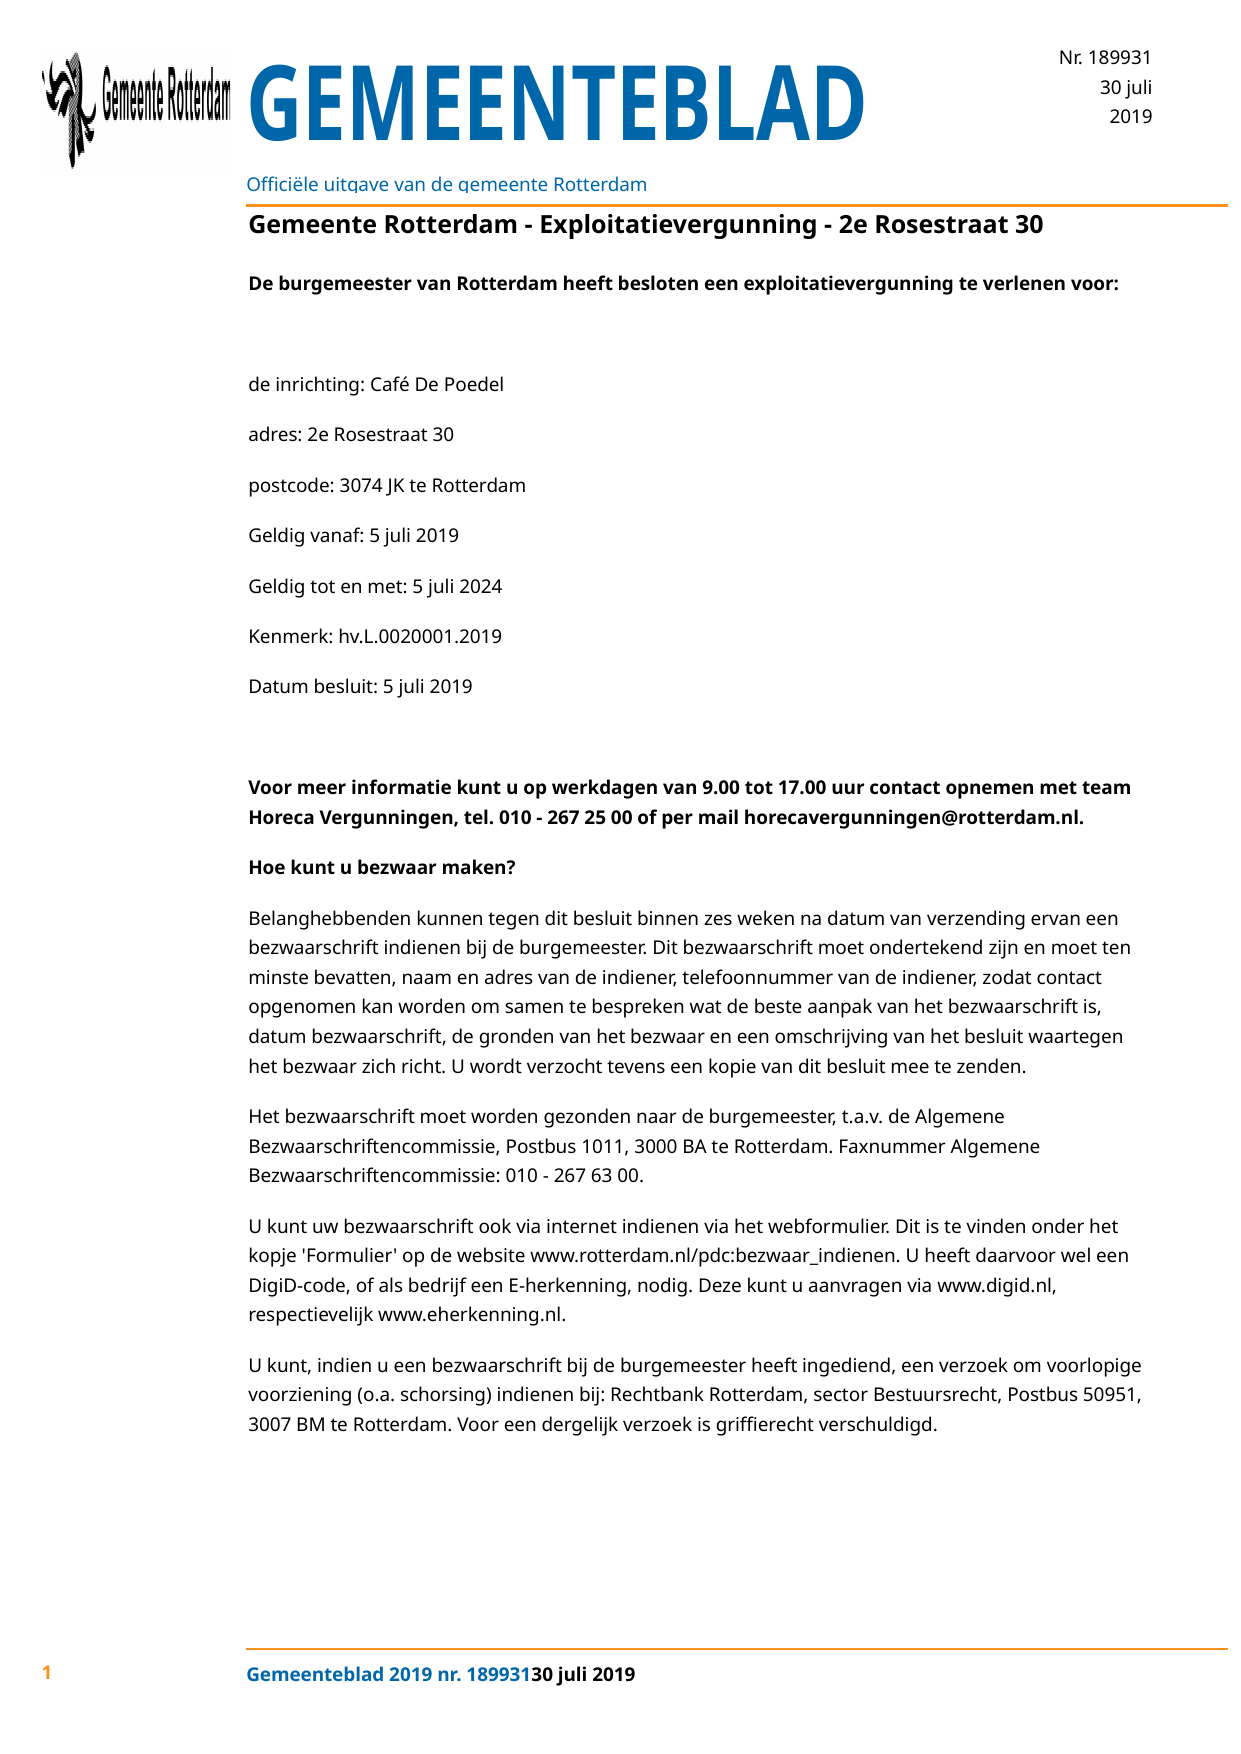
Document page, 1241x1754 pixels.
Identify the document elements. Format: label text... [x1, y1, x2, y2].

text U kunt, indien u een bezwaarschrift bij de burgemeester heeft ingediend, een verzoek om voorlopige voorziening (o.a. schorsing) indienen bij: Rechtbank Rotterdam, sector Bestuursrecht, Postbus 50951, 3007 BM te Rotterdam. Voor een dergelijk verzoek is griffierecht verschuldigd. [248, 1352, 1152, 1437]
text de inrichting: Café De Poedel [248, 371, 1152, 397]
picture [41, 47, 231, 172]
text U kunt uw bezwaarschrift ook via internet indienen via het webformulier. Dit is te vinden onder het kopje 'Formulier' op de website www.rotterdam.nl/pdc:bezwaar_indienen. U heeft daarvoor wel een DigiD-code, of als bedrijf een E-herkenning, nodig. Deze kunt u aanvragen via www.digid.nl, respectievelijk www.eherkenning.nl. [248, 1213, 1152, 1327]
text De burgemeester van Rotterdam heeft besloten een exploitatievergunning te verlenen voor: [248, 270, 1152, 296]
text Geldig tot en met: 5 juli 2024 [248, 573, 1152, 598]
text Gemeente Rotterdam - Exploitatievergunning - 2e Rosestraat 30 [248, 207, 1152, 241]
text Hoe kunt u bezwaar maken? [248, 854, 1152, 880]
text Kenmerk: hv.L.0020001.2019 [248, 623, 1152, 649]
text postcode: 3074 JK te Rotterdam [248, 472, 1152, 498]
text Geldig vanaf: 5 juli 2019 [248, 522, 1152, 548]
text Voor meer informatie kunt u op werkdagen van 9.00 tot 17.00 uur contact opnemen met team Horeca Vergunningen, tel. 010 - 267 25 00 of per mail horecavergunningen@rotterdam.nl. [248, 774, 1152, 830]
text Belanghebbenden kunnen tegen dit besluit binnen zes weken na datum van verzending ervan een bezwaarschrift indienen bij de burgemeester. Dit bezwaarschrift moet ondertekend zijn en moet ten minste bevatten, naam en adres van de indiener, telefoonnummer van de indiener, zodat contact opgenomen kan worden om samen te bespreken wat de beste aanpak van het bezwaarschrift is, datum bezwaarschrift, de gronden van het bezwaar en een omschrijving van het besluit waartegen het bezwaar zich richt. U wordt verzocht tevens een kopie van dit besluit mee te zenden. [248, 905, 1152, 1078]
text adres: 2e Rosestraat 30 [248, 422, 1152, 447]
text Datum besluit: 5 juli 2019 [248, 674, 1152, 699]
text Het bezwaarschrift moet worden gezonden naar de burgemeester, t.a.v. de Algemene Bezwaarschriftencommissie, Postbus 1011, 3000 BA te Rotterdam. Faxnummer Algemene Bezwaarschriftencommissie: 010 - 267 63 00. [248, 1103, 1152, 1188]
